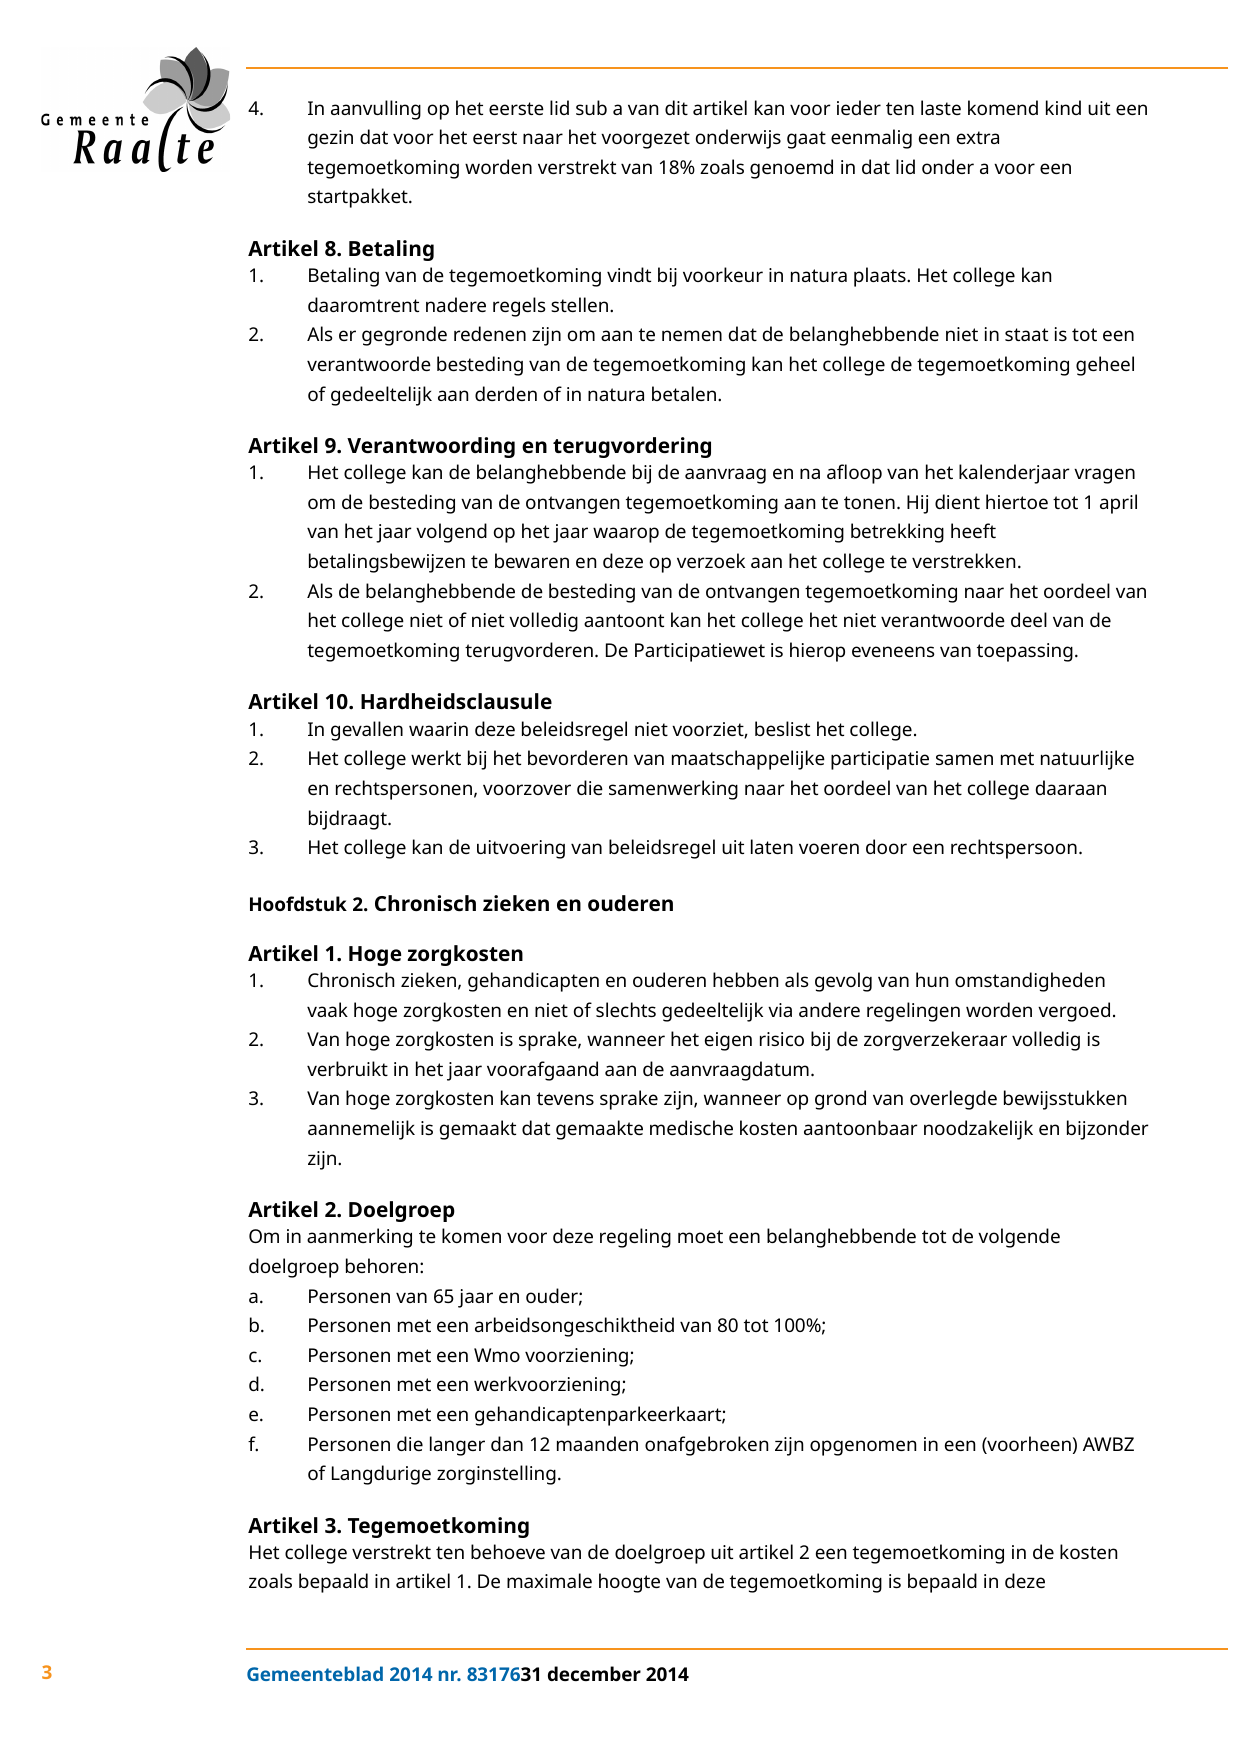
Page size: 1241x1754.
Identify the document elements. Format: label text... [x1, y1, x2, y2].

list Chronisch zieken, gehandicapten en ouderen hebben als gevolg van hun omstandigheden vaak hoge zorgkosten en niet of slechts gedeeltelijk via andere regelingen worden vergoed. [248, 967, 1152, 1023]
list Van hoge zorgkosten is sprake, wanneer het eigen risico bij de zorgverzekeraar volledig is verbruikt in het jaar voorafgaand aan de aanvraagdatum. [248, 1026, 1152, 1082]
list Als de belanghebbende de besteding van de ontvangen tegemoetkoming naar het oordeel van het college niet of niet volledig aantoont kan het college het niet verantwoorde deel van de tegemoetkoming terugvorderen. De Participatiewet is hierop eveneens van toepassing. [248, 578, 1152, 663]
text Artikel 2. Doelgroep [248, 1195, 1152, 1224]
text Artikel 3. Tegemoetkoming [248, 1511, 1152, 1539]
list Het college kan de belanghebbende bij de aanvraag en na afloop van het kalenderjaar vragen om de besteding van de ontvangen tegemoetkoming aan te tonen. Hij dient hiertoe tot 1 april van het jaar volgend op het jaar waarop de tegemoetkoming betrekking heeft betalingsbewijzen te bewaren en deze op verzoek aan het college te verstrekken. [248, 459, 1152, 574]
list Personen met een arbeidsongeschiktheid van 80 tot 100%; [248, 1312, 1152, 1338]
text Hoofdstuk 2. Chronisch zieken en ouderen [248, 889, 1152, 918]
text Artikel 1. Hoge zorgkosten [248, 939, 1152, 967]
list In gevallen waarin deze beleidsregel niet voorziet, beslist het college. [248, 716, 1152, 742]
list Personen met een werkvoorziening; [248, 1372, 1152, 1397]
list Betaling van de tegemoetkoming vindt bij voorkeur in natura plaats. Het college kan daaromtrent nadere regels stellen. [248, 262, 1152, 318]
text Artikel 10. Hardheidsclausule [248, 687, 1152, 716]
list Het college werkt bij het bevorderen van maatschappelijke participatie samen met natuurlijke en rechtspersonen, voorzover die samenwerking naar het oordeel van het college daaraan bijdraagt. [248, 746, 1152, 830]
picture [41, 47, 231, 172]
text Artikel 9. Verantwoording en terugvordering [248, 431, 1152, 459]
list Personen van 65 jaar en ouder; [248, 1283, 1152, 1308]
list In aanvulling op het eerste lid sub a van dit artikel kan voor ieder ten laste komend kind uit een gezin dat voor het eerst naar het voorgezet onderwijs gaat eenmalig een extra tegemoetkoming worden verstrekt van 18% zoals genoemd in dat lid onder a voor een startpakket. [248, 95, 1152, 209]
list Personen die langer dan 12 maanden onafgebroken zijn opgenomen in een (voorheen) AWBZ of Langdurige zorginstelling. [248, 1431, 1152, 1486]
list Het college kan de uitvoering van beleidsregel uit laten voeren door een rechtspersoon. [248, 834, 1152, 860]
list Personen met een gehandicaptenparkeerkaart; [248, 1401, 1152, 1427]
text Artikel 8. Betaling [248, 234, 1152, 262]
text Om in aanmerking te komen voor deze regeling moet een belanghebbende tot de volgende doelgroep behoren: [248, 1224, 1152, 1279]
list Personen met een Wmo voorziening; [248, 1342, 1152, 1368]
text Het college verstrekt ten behoeve van de doelgroep uit artikel 2 een tegemoetkoming in de kosten zoals bepaald in artikel 1. De maximale hoogte van de tegemoetkoming is bepaald in deze [248, 1539, 1152, 1594]
list Als er gegronde redenen zijn om aan te nemen dat de belanghebbende niet in staat is tot een verantwoorde besteding van de tegemoetkoming kan het college de tegemoetkoming geheel of gedeeltelijk aan derden of in natura betalen. [248, 322, 1152, 406]
list Van hoge zorgkosten kan tevens sprake zijn, wanneer op grond van overlegde bewijsstukken aannemelijk is gemaakt dat gemaakte medische kosten aantoonbaar noodzakelijk en bijzonder zijn. [248, 1086, 1152, 1171]
